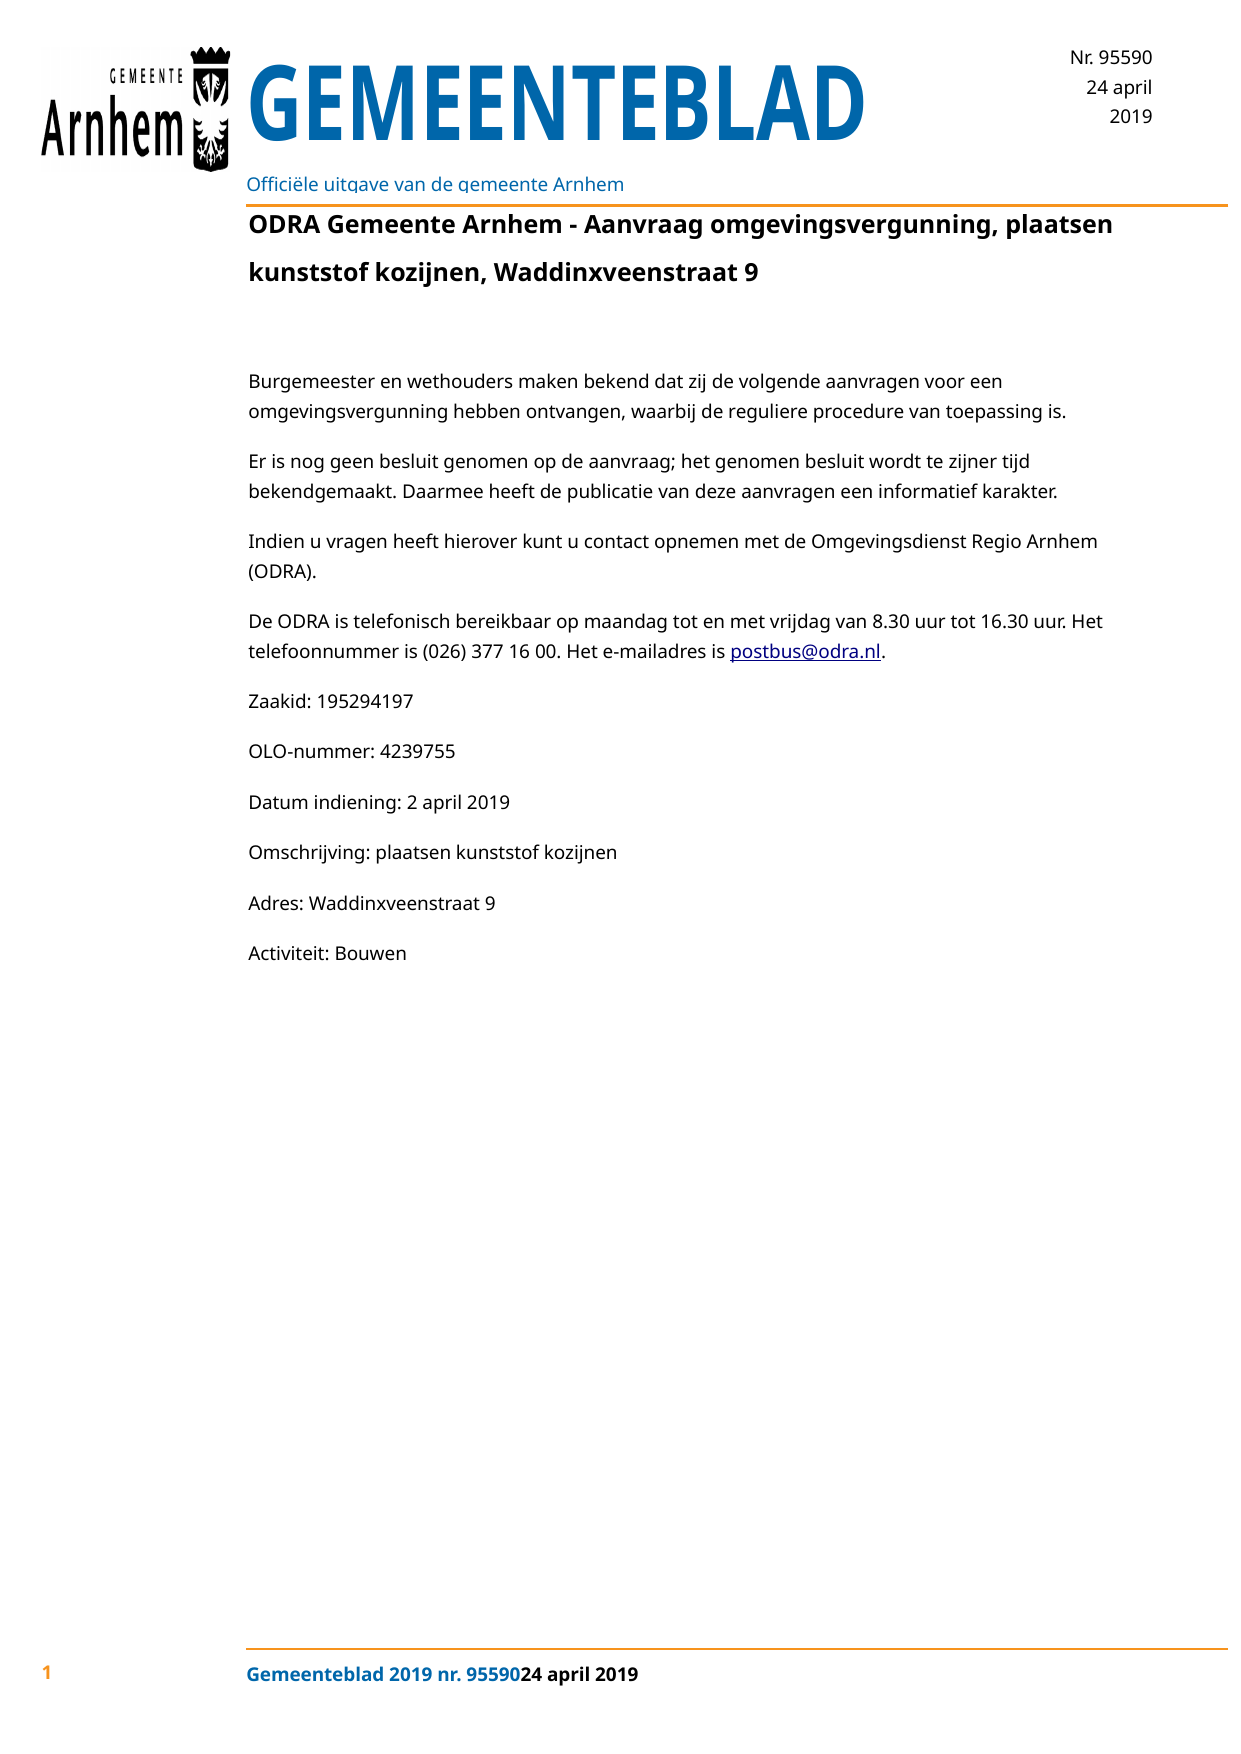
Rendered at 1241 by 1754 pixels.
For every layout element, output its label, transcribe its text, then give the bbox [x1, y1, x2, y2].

text Omschrijving: plaatsen kunststof kozijnen [248, 839, 1152, 865]
text OLO-nummer: 4239755 [248, 739, 1152, 764]
text ODRA Gemeente Arnhem - Aanvraag omgevingsvergunning, plaatsen kunststof kozijnen, Waddinxveenstraat 9 [248, 207, 1152, 288]
picture [41, 47, 231, 172]
text Adres: Waddinxveenstraat 9 [248, 890, 1152, 916]
text Datum indiening: 2 april 2019 [248, 789, 1152, 815]
text Indien u vragen heeft hierover kunt u contact opnemen met de Omgevingsdienst Regio Arnhem (ODRA). [248, 528, 1152, 584]
text Er is nog geen besluit genomen op de aanvraag; het genomen besluit wordt te zijner tijd bekendgemaakt. Daarmee heeft de publicatie van deze aanvragen een informatief karakter. [248, 448, 1152, 504]
text Burgemeester en wethouders maken bekend dat zij de volgende aanvragen voor een omgevingsvergunning hebben ontvangen, waarbij de reguliere procedure van toepassing is. [248, 368, 1152, 424]
text Activiteit: Bouwen [248, 940, 1152, 966]
text De ODRA is telefonisch bereikbaar op maandag tot en met vrijdag van 8.30 uur tot 16.30 uur. Het telefoonnummer is (026) 377 16 00. Het e-mailadres is postbus@odra.nl. [248, 608, 1152, 664]
text Zaakid: 195294197 [248, 688, 1152, 714]
